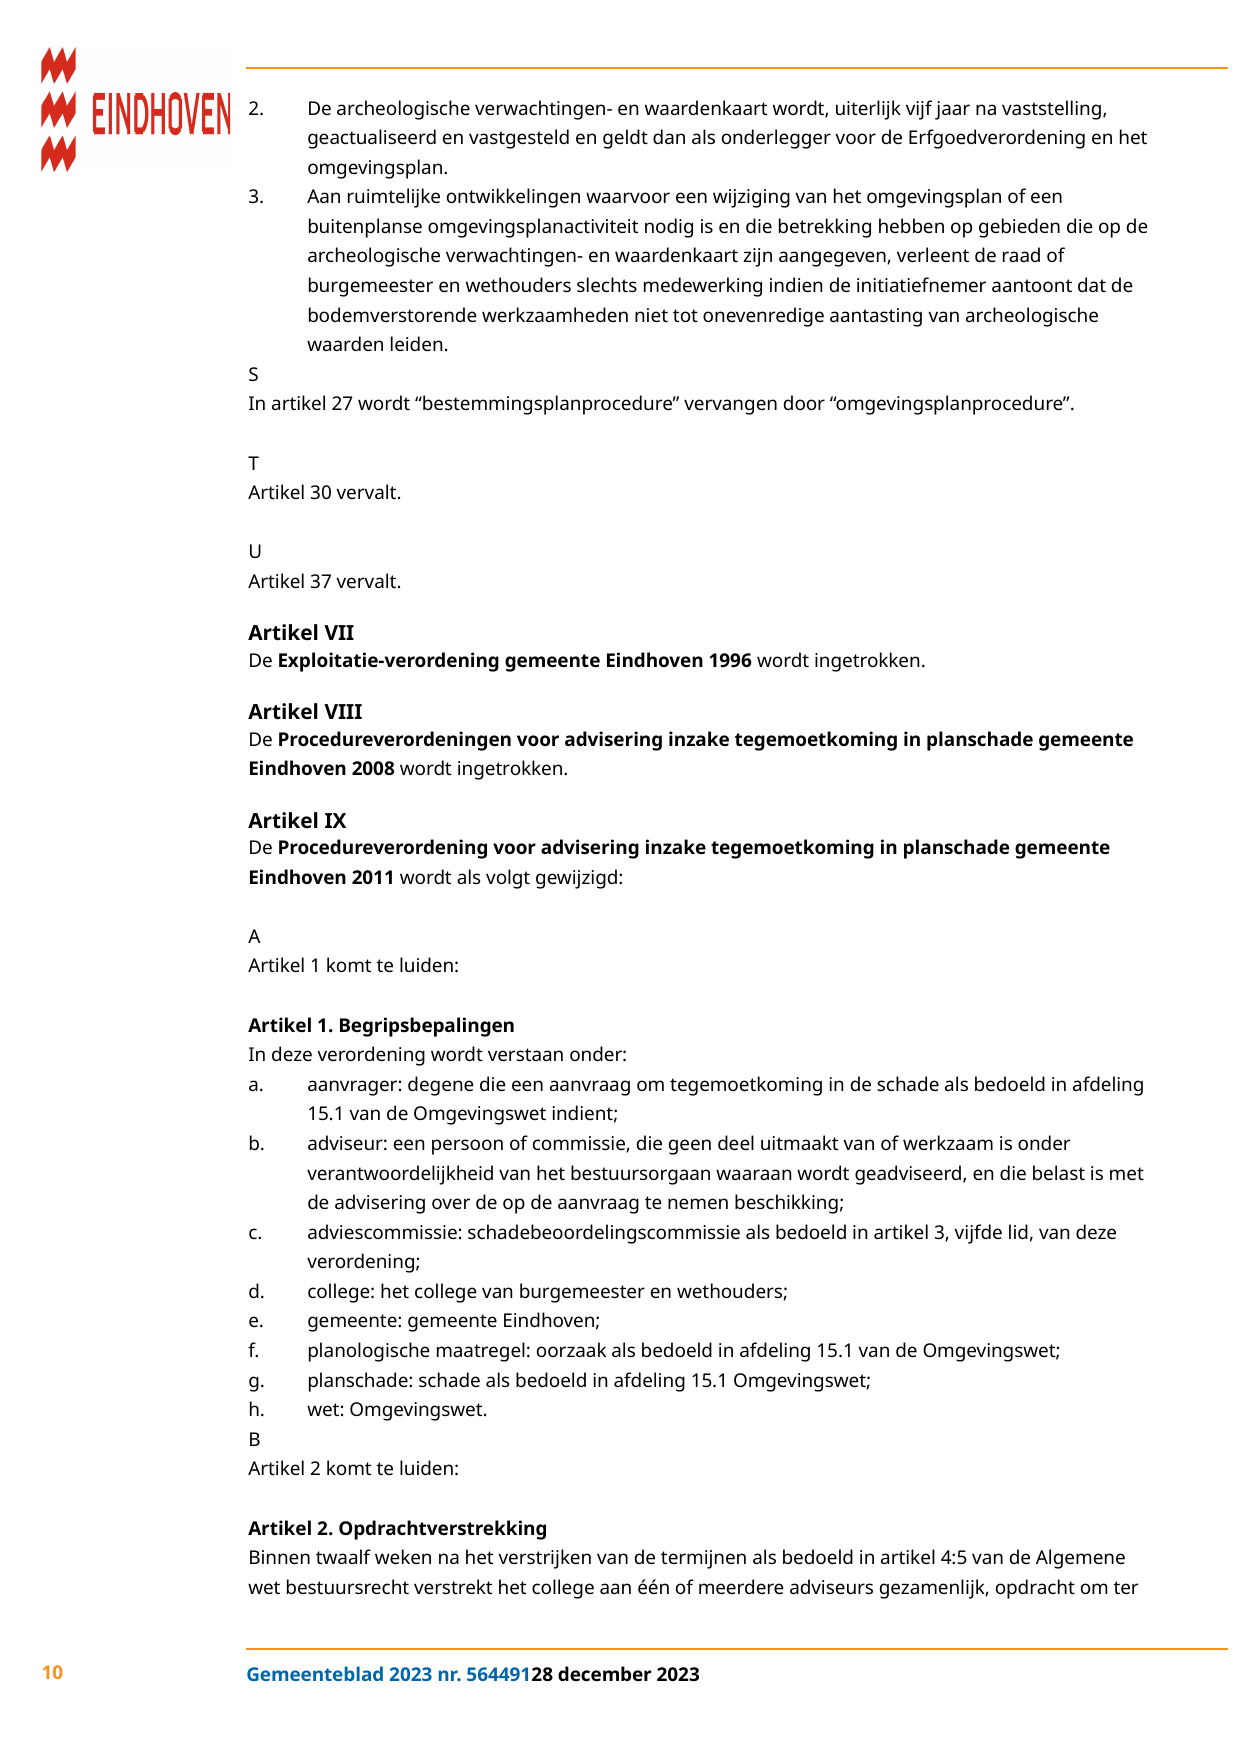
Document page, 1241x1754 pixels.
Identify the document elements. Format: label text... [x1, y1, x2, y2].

text Artikel VII [248, 618, 1152, 647]
text T [248, 450, 1152, 476]
list gemeente: gemeente Eindhoven; [248, 1308, 1152, 1333]
picture [41, 47, 231, 172]
list aanvrager: degene die een aanvraag om tegemoetkoming in de schade als bedoeld in afdeling 15.1 van de Omgevingswet indient; [248, 1071, 1152, 1126]
list wet: Omgevingswet. [248, 1396, 1152, 1422]
text Artikel 1 komt te luiden: [248, 953, 1152, 978]
list planschade: schade als bedoeld in afdeling 15.1 Omgevingswet; [248, 1367, 1152, 1392]
text De Procedureverordening voor advisering inzake tegemoetkoming in planschade gemeente Eindhoven 2011 wordt als volgt gewijzigd: [248, 834, 1152, 889]
text B [248, 1426, 1152, 1452]
list adviescommissie: schadebeoordelingscommissie als bedoeld in artikel 3, vijfde lid, van deze verordening; [248, 1219, 1152, 1274]
text U [248, 538, 1152, 564]
text A [248, 923, 1152, 949]
list college: het college van burgemeester en wethouders; [248, 1278, 1152, 1304]
text S [248, 361, 1152, 387]
list Aan ruimtelijke ontwikkelingen waarvoor een wijziging van het omgevingsplan of een buitenplanse omgevingsplanactiviteit nodig is en die betrekking hebben op gebieden die op de archeologische verwachtingen- en waardenkaart zijn aangegeven, verleent de raad of burgemeester en wethouders slechts medewerking indien de initiatiefnemer aantoont dat de bodemverstorende werkzaamheden niet tot onevenredige aantasting van archeologische waarden leiden. [248, 183, 1152, 357]
list De archeologische verwachtingen- en waardenkaart wordt, uiterlijk vijf jaar na vaststelling, geactualiseerd en vastgesteld en geldt dan als onderlegger voor de Erfgoedverordening en het omgevingsplan. [248, 95, 1152, 180]
text Artikel 30 vervalt. [248, 479, 1152, 505]
text Artikel VIII [248, 697, 1152, 726]
text Binnen twaalf weken na het verstrijken van de termijnen als bedoeld in artikel 4:5 van de Algemene wet bestuursrecht verstrekt het college aan één of meerdere adviseurs gezamenlijk, opdracht om ter [248, 1544, 1152, 1599]
text Artikel 37 vervalt. [248, 568, 1152, 594]
text Artikel IX [248, 806, 1152, 834]
text In artikel 27 wordt “bestemmingsplanprocedure” vervangen door “omgevingsplanprocedure”. [248, 391, 1152, 416]
list planologische maatregel: oorzaak als bedoeld in afdeling 15.1 van de Omgevingswet; [248, 1337, 1152, 1363]
text Artikel 1. Begripsbepalingen [248, 1012, 1152, 1037]
text In deze verordening wordt verstaan onder: [248, 1041, 1152, 1067]
text Artikel 2. Opdrachtverstrekking [248, 1515, 1152, 1540]
list adviseur: een persoon of commissie, die geen deel uitmaakt van of werkzaam is onder verantwoordelijkheid van het bestuursorgaan waaraan wordt geadviseerd, en die belast is met de advisering over de op de aanvraag te nemen beschikking; [248, 1130, 1152, 1215]
text De Exploitatie-verordening gemeente Eindhoven 1996 wordt ingetrokken. [248, 647, 1152, 673]
text De Procedureverordeningen voor advisering inzake tegemoetkoming in planschade gemeente Eindhoven 2008 wordt ingetrokken. [248, 726, 1152, 781]
text Artikel 2 komt te luiden: [248, 1456, 1152, 1481]
